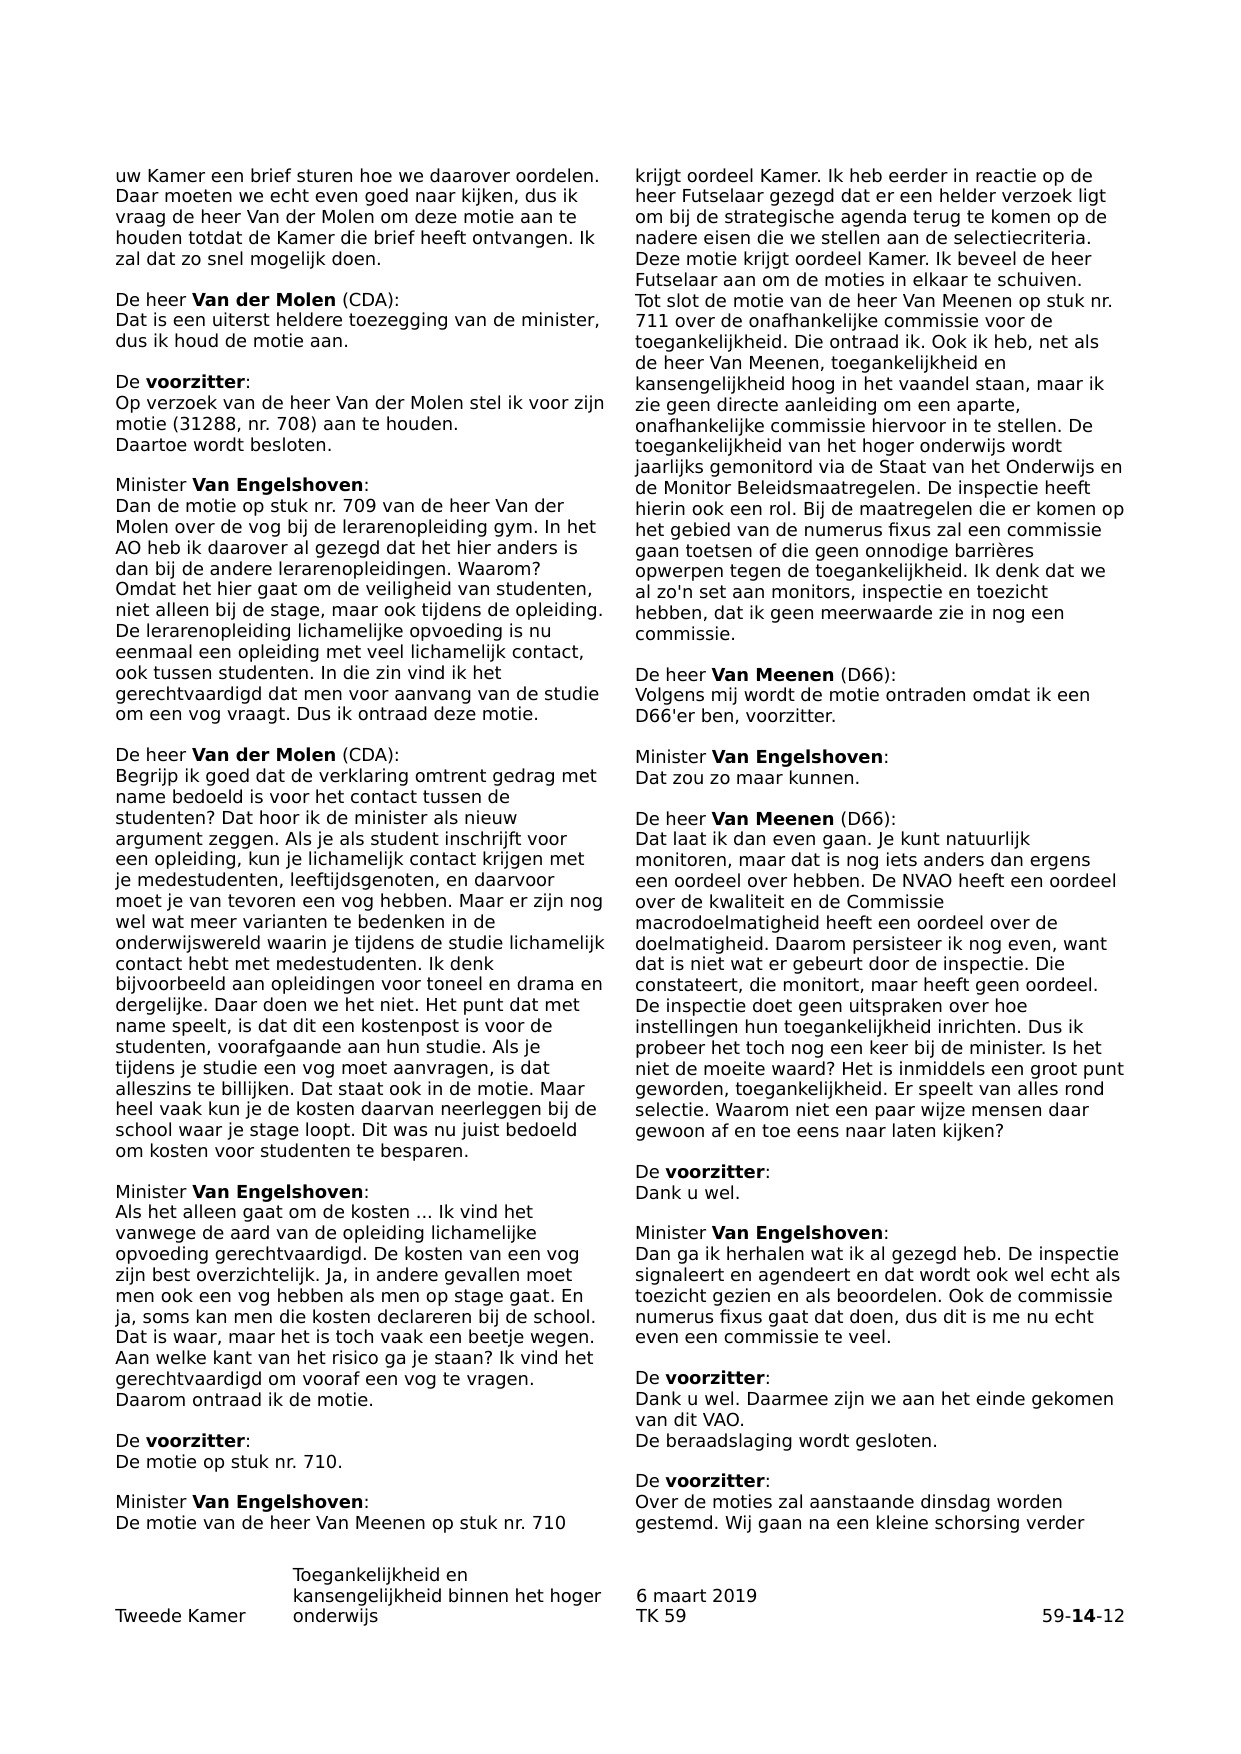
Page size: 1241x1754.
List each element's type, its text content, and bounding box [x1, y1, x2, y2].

text Volgens mij wordt de motie ontraden omdat ik een D66'er ben, voorzitter. [635, 685, 1125, 727]
text Minister Van Engelshoven: [635, 1223, 1125, 1244]
text Minister Van Engelshoven: [115, 1182, 605, 1202]
text Dan ga ik herhalen wat ik al gezegd heb. De inspectie signaleert en agendeert en dat wordt ook wel echt als toezicht gezien en als beoordelen. Ook de commissie numerus fixus gaat dat doen, dus dit is me nu echt even een commissie te veel. [635, 1244, 1125, 1348]
text De voorzitter: [115, 1431, 605, 1451]
text De beraadslaging wordt gesloten. [635, 1431, 1125, 1451]
text De voorzitter: [635, 1162, 1125, 1182]
text De heer Van der Molen (CDA): [115, 289, 605, 310]
text Minister Van Engelshoven: [115, 475, 605, 496]
text Tot slot de motie van de heer Van Meenen op stuk nr. 711 over de onafhankelijke commissie voor de toegankelijkheid. Die ontraad ik. Ook ik heb, net als de heer Van Meenen, toegankelijkheid en kansengelijkheid hoog in het vaandel staan, maar ik zie geen directe aanleiding om een aparte, onafhankelijke commissie hiervoor in te stellen. De toegankelijkheid van het hoger onderwijs wordt jaarlijks gemonitord via de Staat van het Onderwijs en de Monitor Beleidsmaatregelen. De inspectie heeft hierin ook een rol. Bij de maatregelen die er komen op het gebied van de numerus fixus zal een commissie gaan toetsen of die geen onnodige barrières opwerpen tegen de toegankelijkheid. Ik denk dat we al zo'n set aan monitors, inspectie en toezicht hebben, dat ik geen meerwaarde zie in nog een commissie. [635, 290, 1125, 644]
text Over de moties zal aanstaande dinsdag worden gestemd. Wij gaan na een kleine schorsing verder [635, 1492, 1125, 1534]
text Minister Van Engelshoven: [635, 747, 1125, 768]
text De heer Van Meenen (D66): [635, 664, 1125, 685]
text De voorzitter: [115, 372, 605, 393]
text De voorzitter: [635, 1471, 1125, 1492]
text uw Kamer een brief sturen hoe we daarover oordelen. Daar moeten we echt even goed naar kijken, dus ik vraag de heer Van der Molen om deze motie aan te houden totdat de Kamer die brief heeft ontvangen. Ik zal dat zo snel mogelijk doen. [115, 165, 605, 269]
text Dan de motie op stuk nr. 709 van de heer Van der Molen over de vog bij de lerarenopleiding gym. In het AO heb ik daarover al gezegd dat het hier anders is dan bij de andere lerarenopleidingen. Waarom? Omdat het hier gaat om de veiligheid van studenten, niet alleen bij de stage, maar ook tijdens de opleiding. De lerarenopleiding lichamelijke opvoeding is nu eenmaal een opleiding met veel lichamelijk contact, ook tussen studenten. In die zin vind ik het gerechtvaardigd dat men voor aanvang van de studie om een vog vraagt. Dus ik ontraad deze motie. [115, 496, 605, 725]
text krijgt oordeel Kamer. Ik heb eerder in reactie op de heer Futselaar gezegd dat er een helder verzoek ligt om bij de strategische agenda terug te komen op de nadere eisen die we stellen aan de selectiecriteria. Deze motie krijgt oordeel Kamer. Ik beveel de heer Futselaar aan om de moties in elkaar te schuiven. [635, 165, 1125, 290]
text De heer Van Meenen (D66): [635, 808, 1125, 829]
text Dat zou zo maar kunnen. [635, 768, 1125, 788]
text De voorzitter: [635, 1368, 1125, 1389]
text Als het alleen gaat om de kosten ... Ik vind het vanwege de aard van de opleiding lichamelijke opvoeding gerechtvaardigd. De kosten van een vog zijn best overzichtelijk. Ja, in andere gevallen moet men ook een vog hebben als men op stage gaat. En ja, soms kan men die kosten declareren bij de school. Dat is waar, maar het is toch vaak een beetje wegen. Aan welke kant van het risico ga je staan? Ik vind het gerechtvaardigd om vooraf een vog te vragen. Daarom ontraad ik de motie. [115, 1202, 605, 1411]
text De motie op stuk nr. 710. [115, 1451, 605, 1472]
text Op verzoek van de heer Van der Molen stel ik voor zijn motie (31288, nr. 708) aan te houden. [115, 393, 605, 434]
text De heer Van der Molen (CDA): [115, 745, 605, 766]
text Dat is een uiterst heldere toezegging van de minister, dus ik houd de motie aan. [115, 310, 605, 352]
text Begrijp ik goed dat de verklaring omtrent gedrag met name bedoeld is voor het contact tussen de studenten? Dat hoor ik de minister als nieuw argument zeggen. Als je als student inschrijft voor een opleiding, kun je lichamelijk contact krijgen met je medestudenten, leeftijdsgenoten, en daarvoor moet je van tevoren een vog hebben. Maar er zijn nog wel wat meer varianten te bedenken in de onderwijswereld waarin je tijdens de studie lichamelijk contact hebt met medestudenten. Ik denk bijvoorbeeld aan opleidingen voor toneel en drama en dergelijke. Daar doen we het niet. Het punt dat met name speelt, is dat dit een kostenpost is voor de studenten, voorafgaande aan hun studie. Als je tijdens je studie een vog moet aanvragen, is dat alleszins te billijken. Dat staat ook in de motie. Maar heel vaak kun je de kosten daarvan neerleggen bij de school waar je stage loopt. Dit was nu juist bedoeld om kosten voor studenten te besparen. [115, 766, 605, 1162]
text Minister Van Engelshoven: [115, 1492, 605, 1513]
text De motie van de heer Van Meenen op stuk nr. 710 [115, 1513, 605, 1534]
text Dat laat ik dan even gaan. Je kunt natuurlijk monitoren, maar dat is nog iets anders dan ergens een oordeel over hebben. De NVAO heeft een oordeel over de kwaliteit en de Commissie macrodoelmatigheid heeft een oordeel over de doelmatigheid. Daarom persisteer ik nog even, want dat is niet wat er gebeurt door de inspectie. Die constateert, die monitort, maar heeft geen oordeel. De inspectie doet geen uitspraken over hoe instellingen hun toegankelijkheid inrichten. Dus ik probeer het toch nog een keer bij de minister. Is het niet de moeite waard? Het is inmiddels een groot punt geworden, toegankelijkheid. Er speelt van alles rond selectie. Waarom niet een paar wijze mensen daar gewoon af en toe eens naar laten kijken? [635, 829, 1125, 1142]
text Dank u wel. [635, 1182, 1125, 1203]
text Dank u wel. Daarmee zijn we aan het einde gekomen van dit VAO. [635, 1389, 1125, 1431]
text Daartoe wordt besloten. [115, 434, 605, 455]
